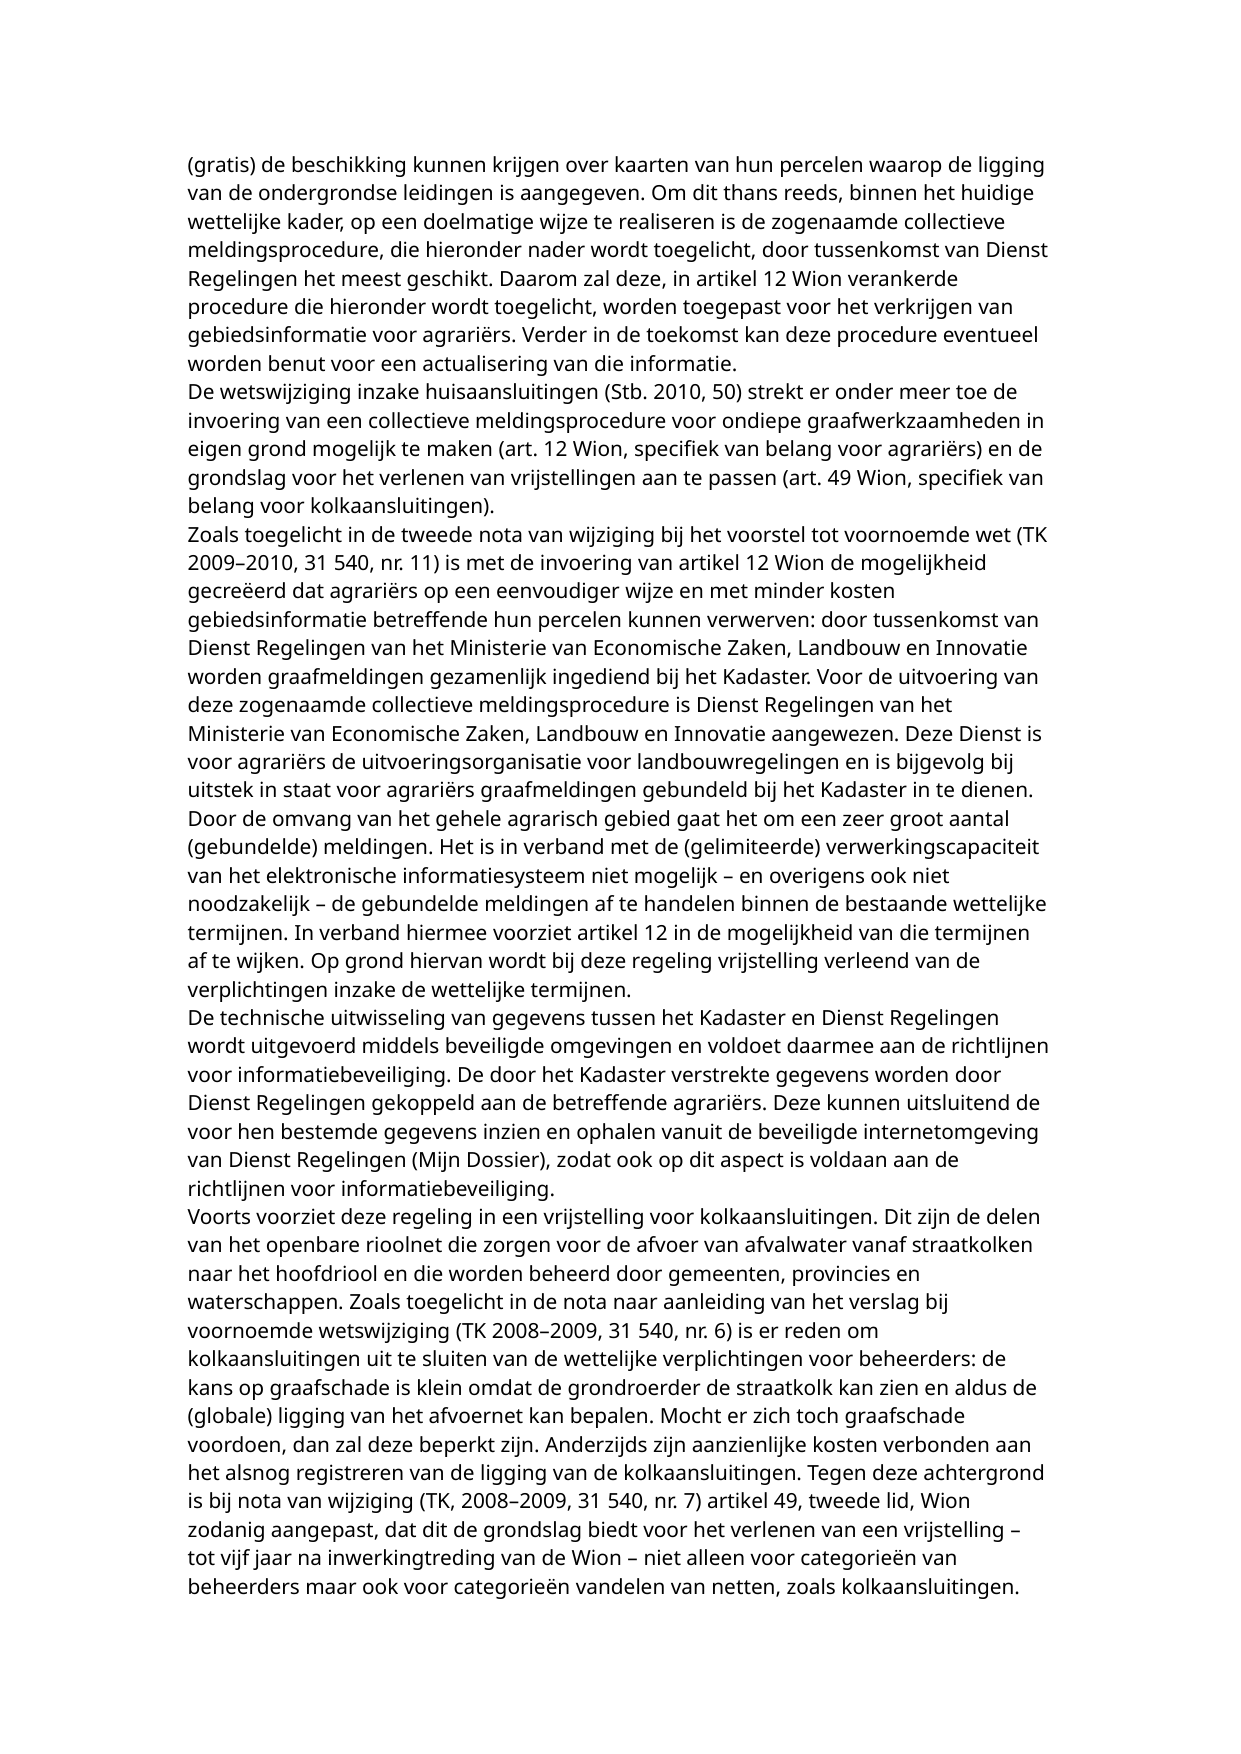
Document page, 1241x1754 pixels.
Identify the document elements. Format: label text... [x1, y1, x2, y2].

text (gratis) de beschikking kunnen krijgen over kaarten van hun percelen waarop de ligging van de ondergrondse leidingen is aangegeven. Om dit thans reeds, binnen het huidige wettelijke kader, op een doelmatige wijze te realiseren is de zogenaamde collectieve meldingsprocedure, die hieronder nader wordt toegelicht, door tussenkomst van Dienst Regelingen het meest geschikt. Daarom zal deze, in artikel 12 Wion verankerde procedure die hieronder wordt toegelicht, worden toegepast voor het verkrijgen van gebiedsinformatie voor agrariërs. Verder in de toekomst kan deze procedure eventueel worden benut voor een actualisering van die informatie. [187, 150, 1053, 377]
text De wetswijziging inzake huisaansluitingen (Stb. 2010, 50) strekt er onder meer toe de invoering van een collectieve meldingsprocedure voor ondiepe graafwerkzaamheden in eigen grond mogelijk te maken (art. 12 Wion, specifiek van belang voor agrariërs) en de grondslag voor het verlenen van vrijstellingen aan te passen (art. 49 Wion, specifiek van belang voor kolkaansluitingen). [187, 377, 1053, 520]
text De technische uitwisseling van gegevens tussen het Kadaster en Dienst Regelingen wordt uitgevoerd middels beveiligde omgevingen en voldoet daarmee aan de richtlijnen voor informatiebeveiliging. De door het Kadaster verstrekte gegevens worden door Dienst Regelingen gekoppeld aan de betreffende agrariërs. Deze kunnen uitsluitend de voor hen bestemde gegevens inzien en ophalen vanuit de beveiligde internetomgeving van Dienst Regelingen (Mijn Dossier), zodat ook op dit aspect is voldaan aan de richtlijnen voor informatiebeveiliging. [187, 1003, 1053, 1202]
text Zoals toegelicht in de tweede nota van wijziging bij het voorstel tot voornoemde wet (TK 2009–2010, 31 540, nr. 11) is met de invoering van artikel 12 Wion de mogelijkheid gecreëerd dat agrariërs op een eenvoudiger wijze en met minder kosten gebiedsinformatie betreffende hun percelen kunnen verwerven: door tussenkomst van Dienst Regelingen van het Ministerie van Economische Zaken, Landbouw en Innovatie worden graafmeldingen gezamenlijk ingediend bij het Kadaster. Voor de uitvoering van deze zogenaamde collectieve meldingsprocedure is Dienst Regelingen van het Ministerie van Economische Zaken, Landbouw en Innovatie aangewezen. Deze Dienst is voor agrariërs de uitvoeringsorganisatie voor landbouwregelingen en is bijgevolg bij uitstek in staat voor agrariërs graafmeldingen gebundeld bij het Kadaster in te dienen. Door de omvang van het gehele agrarisch gebied gaat het om een zeer groot aantal (gebundelde) meldingen. Het is in verband met de (gelimiteerde) verwerkingscapaciteit van het elektronische informatiesysteem niet mogelijk – en overigens ook niet noodzakelijk – de gebundelde meldingen af te handelen binnen de bestaande wettelijke termijnen. In verband hiermee voorziet artikel 12 in de mogelijkheid van die termijnen af te wijken. Op grond hiervan wordt bij deze regeling vrijstelling verleend van de verplichtingen inzake de wettelijke termijnen. [187, 520, 1053, 1003]
text Voorts voorziet deze regeling in een vrijstelling voor kolkaansluitingen. Dit zijn de delen van het openbare rioolnet die zorgen voor de afvoer van afvalwater vanaf straatkolken naar het hoofdriool en die worden beheerd door gemeenten, provincies en waterschappen. Zoals toegelicht in de nota naar aanleiding van het verslag bij voornoemde wetswijziging (TK 2008–2009, 31 540, nr. 6) is er reden om kolkaansluitingen uit te sluiten van de wettelijke verplichtingen voor beheerders: de kans op graafschade is klein omdat de grondroerder de straatkolk kan zien en aldus de (globale) ligging van het afvoernet kan bepalen. Mocht er zich toch graafschade voordoen, dan zal deze beperkt zijn. Anderzijds zijn aanzienlijke kosten verbonden aan het alsnog registreren van de ligging van de kolkaansluitingen. Tegen deze achtergrond is bij nota van wijziging (TK, 2008–2009, 31 540, nr. 7) artikel 49, tweede lid, Wion zodanig aangepast, dat dit de grondslag biedt voor het verlenen van een vrijstelling – tot vijf jaar na inwerkingtreding van de Wion – niet alleen voor categorieën van beheerders maar ook voor categorieën vandelen van netten, zoals kolkaansluitingen. [187, 1202, 1053, 1600]
